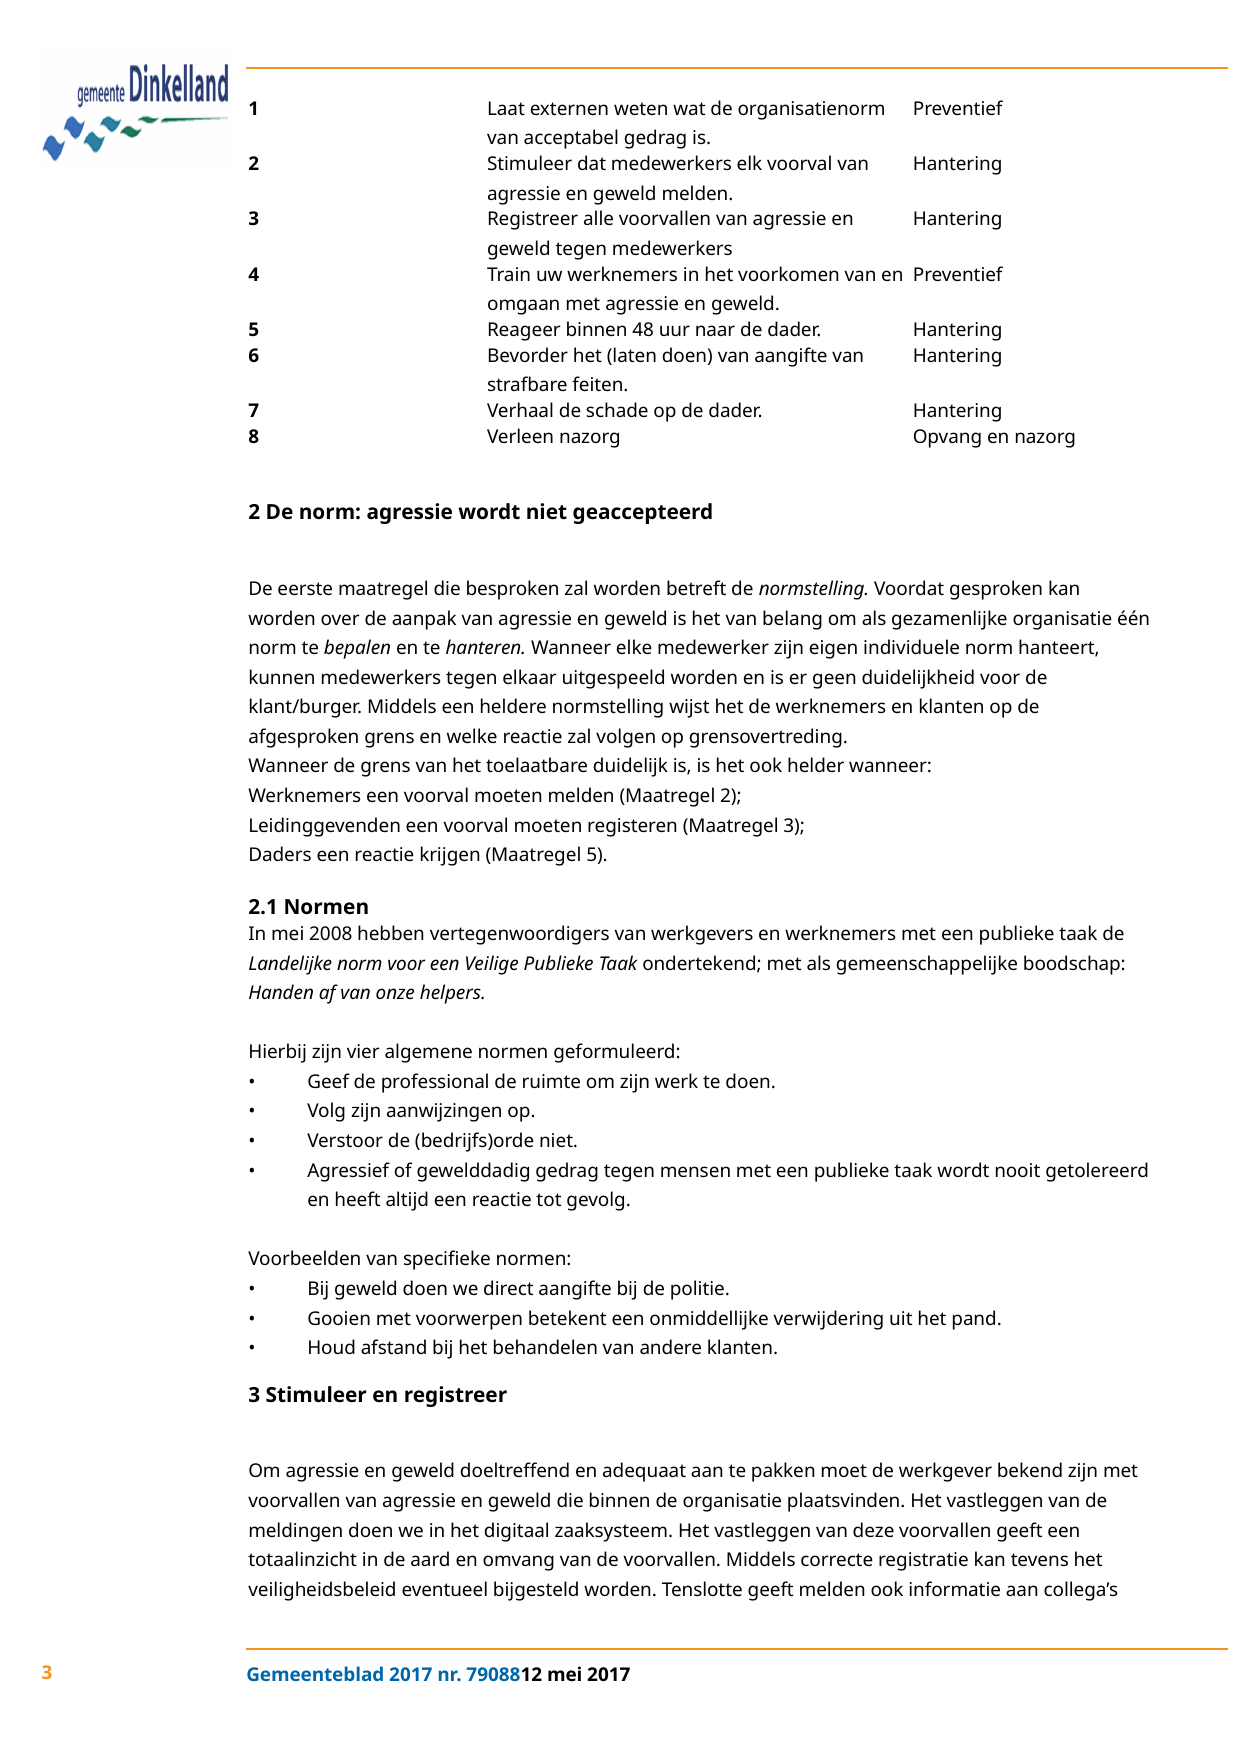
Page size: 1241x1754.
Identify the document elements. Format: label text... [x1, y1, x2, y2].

text Werknemers een voorval moeten melden (Maatregel 2); [248, 782, 1152, 808]
text Om agressie en geweld doeltreffend en adequaat aan te pakken moet de werkgever bekend zijn met voorvallen van agressie en geweld die binnen de organisatie plaatsvinden. Het vastleggen van de meldingen doen we in het digitaal zaaksysteem. Het vastleggen van deze voorvallen geeft een totaalinzicht in de aard en omvang van de voorvallen. Middels correcte registratie kan tevens het veiligheidsbeleid eventueel bijgesteld worden. Tenslotte geeft melden ook informatie aan collega’s [248, 1458, 1152, 1602]
text Voorbeelden van specifieke normen: [248, 1246, 1152, 1271]
list Volg zijn aanwijzingen op. [248, 1098, 1152, 1123]
table_cell Preventief [913, 95, 1152, 150]
table_cell 6 [248, 342, 487, 397]
text Wanneer de grens van het toelaatbare duidelijk is, is het ook helder wanneer: [248, 753, 1152, 778]
text 2 De norm: agressie wordt niet geaccepteerd [248, 497, 1152, 526]
table_cell Reageer binnen 48 uur naar de dader. [487, 316, 913, 342]
table_cell Hantering [913, 316, 1152, 342]
table_cell Laat externen weten wat de organisatienorm van acceptabel gedrag is. [487, 95, 913, 150]
table_cell 3 [248, 205, 487, 261]
table_cell Stimuleer dat medewerkers elk voorval van agressie en geweld melden. [487, 150, 913, 205]
table_cell 5 [248, 316, 487, 342]
table_cell Verhaal de schade op de dader. [487, 397, 913, 423]
table_cell Train uw werknemers in het voorkomen van en omgaan met agressie en geweld. [487, 261, 913, 316]
text De eerste maatregel die besproken zal worden betreft de normstelling. Voordat gesproken kan worden over de aanpak van agressie en geweld is het van belang om als gezamenlijke organisatie één norm te bepalen en te hanteren. Wanneer elke medewerker zijn eigen individuele norm hanteert, kunnen medewerkers tegen elkaar uitgespeeld worden en is er geen duidelijkheid voor de klant/burger. Middels een heldere normstelling wijst het de werknemers en klanten op de afgesproken grens en welke reactie zal volgen op grensovertreding. [248, 575, 1152, 749]
text Hierbij zijn vier algemene normen geformuleerd: [248, 1038, 1152, 1064]
text In mei 2008 hebben vertegenwoordigers van werkgevers en werknemers met een publieke taak de Landelijke norm voor een Veilige Publieke Taak ondertekend; met als gemeenschappelijke boodschap: Handen af van onze helpers. [248, 920, 1152, 1005]
table_cell 7 [248, 397, 487, 423]
table_cell Hantering [913, 397, 1152, 423]
table_cell Hantering [913, 150, 1152, 205]
list Houd afstand bij het behandelen van andere klanten. [248, 1334, 1152, 1360]
table_cell 4 [248, 261, 487, 316]
list Geef de professional de ruimte om zijn werk te doen. [248, 1068, 1152, 1094]
table_cell 8 [248, 423, 487, 448]
list Agressief of gewelddadig gedrag tegen mensen met een publieke taak wordt nooit getolereerd en heeft altijd een reactie tot gevolg. [248, 1157, 1152, 1212]
text Leidinggevenden een voorval moeten registeren (Maatregel 3); [248, 812, 1152, 837]
table_cell Hantering [913, 342, 1152, 397]
list Bij geweld doen we direct aangifte bij de politie. [248, 1275, 1152, 1301]
picture [41, 47, 231, 172]
text 2.1 Normen [248, 892, 1152, 920]
table_cell Registreer alle voorvallen van agressie en geweld tegen medewerkers [487, 205, 913, 261]
table_cell 1 [248, 95, 487, 150]
list Verstoor de (bedrijfs)orde niet. [248, 1127, 1152, 1153]
table_cell Bevorder het (laten doen) van aangifte van strafbare feiten. [487, 342, 913, 397]
table_cell Preventief [913, 261, 1152, 316]
table_cell Opvang en nazorg [913, 423, 1152, 448]
table_cell Verleen nazorg [487, 423, 913, 448]
table_cell 2 [248, 150, 487, 205]
table_cell Hantering [913, 205, 1152, 261]
text Daders een reactie krijgen (Maatregel 5). [248, 841, 1152, 867]
list Gooien met voorwerpen betekent een onmiddellijke verwijdering uit het pand. [248, 1305, 1152, 1331]
text 3 Stimuleer en registreer [248, 1380, 1152, 1408]
